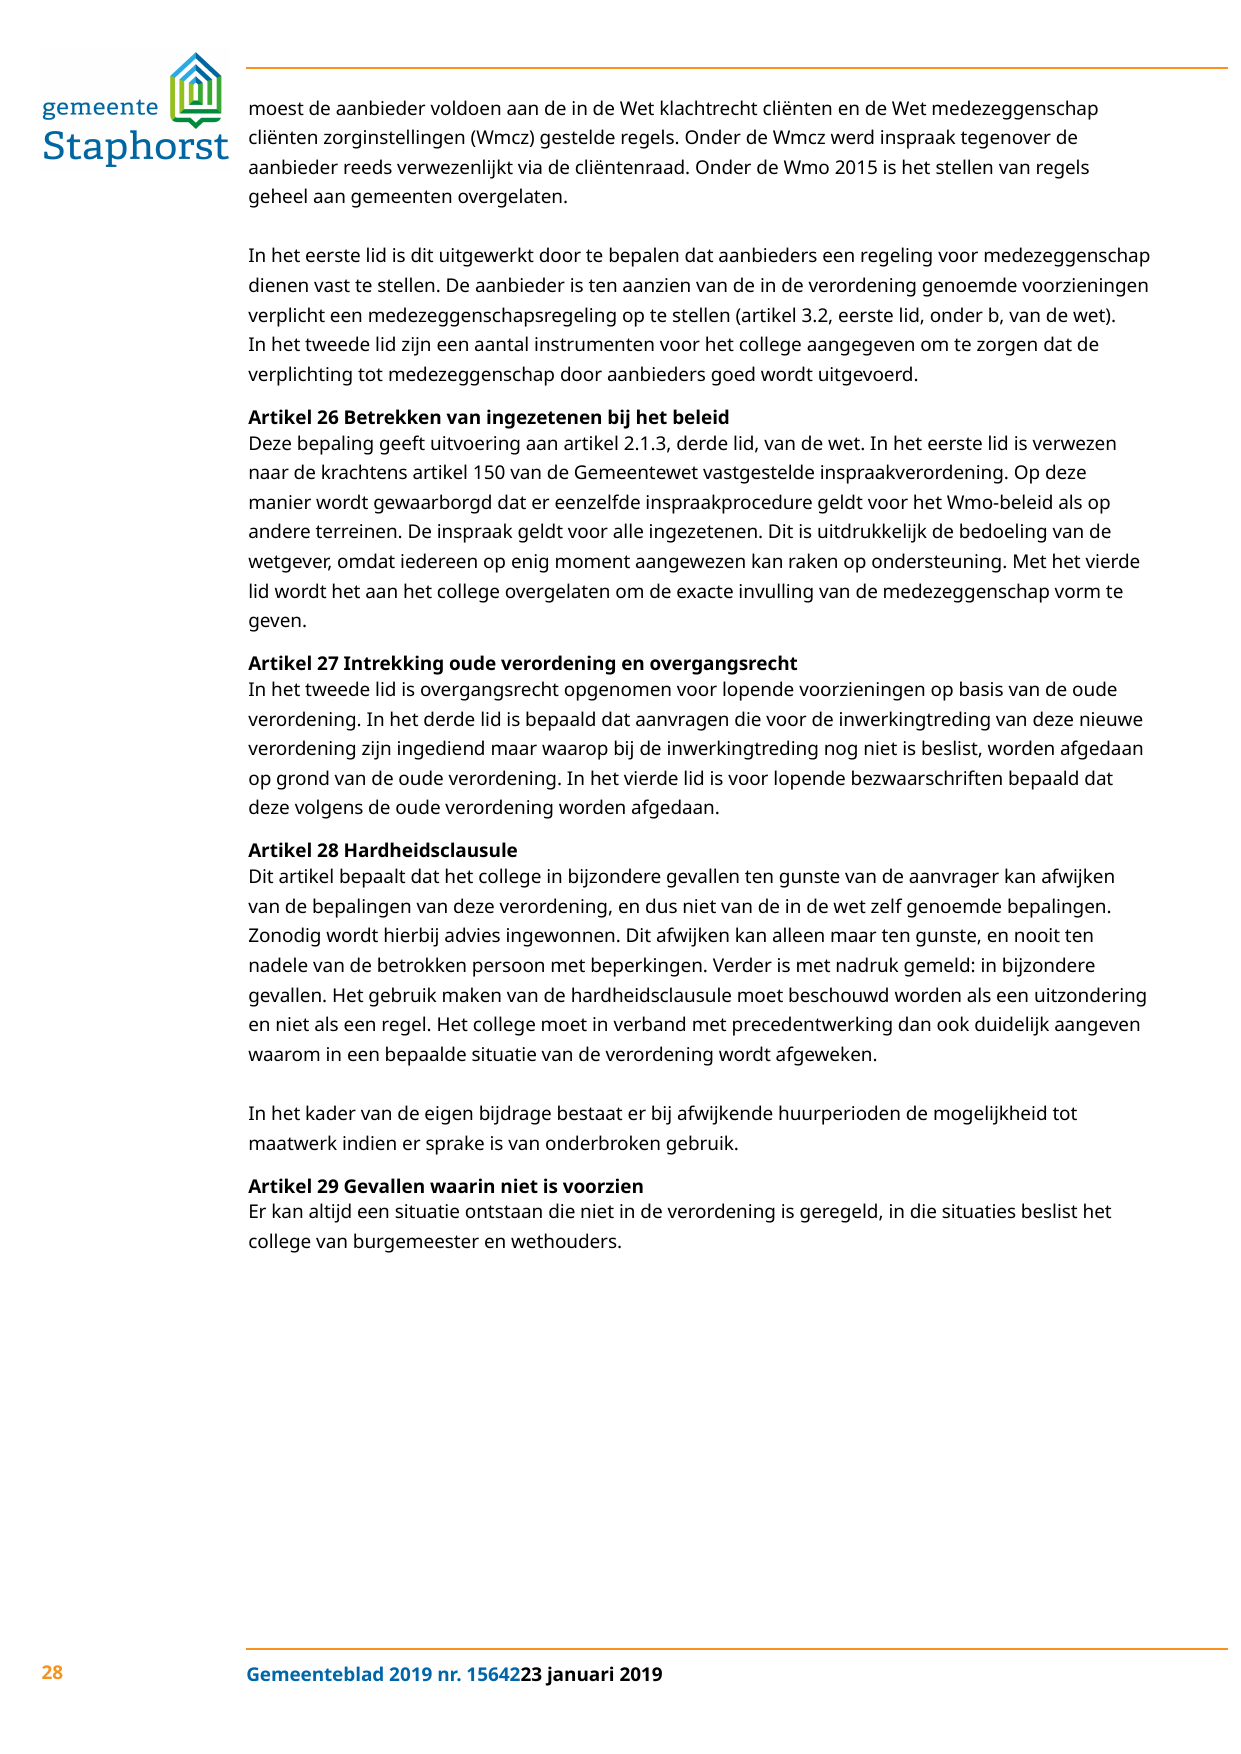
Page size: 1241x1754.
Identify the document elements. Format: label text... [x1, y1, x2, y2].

text Dit artikel bepaalt dat het college in bijzondere gevallen ten gunste van de aanvrager kan afwijken van de bepalingen van deze verordening, en dus niet van de in de wet zelf genoemde bepalingen. Zonodig wordt hierbij advies ingewonnen. Dit afwijken kan alleen maar ten gunste, en nooit ten nadele van de betrokken persoon met beperkingen. Verder is met nadruk gemeld: in bijzondere gevallen. Het gebruik maken van de hardheidsclausule moet beschouwd worden als een uitzondering en niet als een regel. Het college moet in verband met precedentwerking dan ook duidelijk aangeven waarom in een bepaalde situatie van de verordening wordt afgeweken. [248, 863, 1152, 1067]
text Artikel 29 Gevallen waarin niet is voorzien [248, 1173, 1152, 1198]
text In het tweede lid is overgangsrecht opgenomen voor lopende voorzieningen op basis van de oude verordening. In het derde lid is bepaald dat aanvragen die voor de inwerkingtreding van deze nieuwe verordening zijn ingediend maar waarop bij de inwerkingtreding nog niet is beslist, worden afgedaan op grond van de oude verordening. In het vierde lid is voor lopende bezwaarschriften bepaald dat deze volgens de oude verordening worden afgedaan. [248, 676, 1152, 820]
text In het kader van de eigen bijdrage bestaat er bij afwijkende huurperioden de mogelijkheid tot maatwerk indien er sprake is van onderbroken gebruik. [248, 1100, 1152, 1155]
text Artikel 26 Betrekken van ingezetenen bij het beleid [248, 404, 1152, 430]
text In het eerste lid is dit uitgewerkt door te bepalen dat aanbieders een regeling voor medezeggenschap dienen vast te stellen. De aanbieder is ten aanzien van de in de verordening genoemde voorzieningen verplicht een medezeggenschapsregeling op te stellen (artikel 3.2, eerste lid, onder b, van de wet). [248, 243, 1152, 328]
text Er kan altijd een situatie ontstaan die niet in de verordening is geregeld, in die situaties beslist het college van burgemeester en wethouders. [248, 1198, 1152, 1254]
text Artikel 27 Intrekking oude verordening en overgangsrecht [248, 651, 1152, 676]
picture [41, 47, 231, 172]
text In het tweede lid zijn een aantal instrumenten voor het college aangegeven om te zorgen dat de verplichting tot medezeggenschap door aanbieders goed wordt uitgevoerd. [248, 331, 1152, 387]
text moest de aanbieder voldoen aan de in de Wet klachtrecht cliënten en de Wet medezeggenschap cliënten zorginstellingen (Wmcz) gestelde regels. Onder de Wmcz werd inspraak tegenover de aanbieder reeds verwezenlijkt via de cliëntenraad. Onder de Wmo 2015 is het stellen van regels geheel aan gemeenten overgelaten. [248, 95, 1152, 209]
text Artikel 28 Hardheidsclausule [248, 838, 1152, 863]
text Deze bepaling geeft uitvoering aan artikel 2.1.3, derde lid, van de wet. In het eerste lid is verwezen naar de krachtens artikel 150 van de Gemeentewet vastgestelde inspraakverordening. Op deze manier wordt gewaarborgd dat er eenzelfde inspraakprocedure geldt voor het Wmo-beleid als op andere terreinen. De inspraak geldt voor alle ingezetenen. Dit is uitdrukkelijk de bedoeling van de wetgever, omdat iedereen op enig moment aangewezen kan raken op ondersteuning. Met het vierde lid wordt het aan het college overgelaten om de exacte invulling van de medezeggenschap vorm te geven. [248, 430, 1152, 633]
